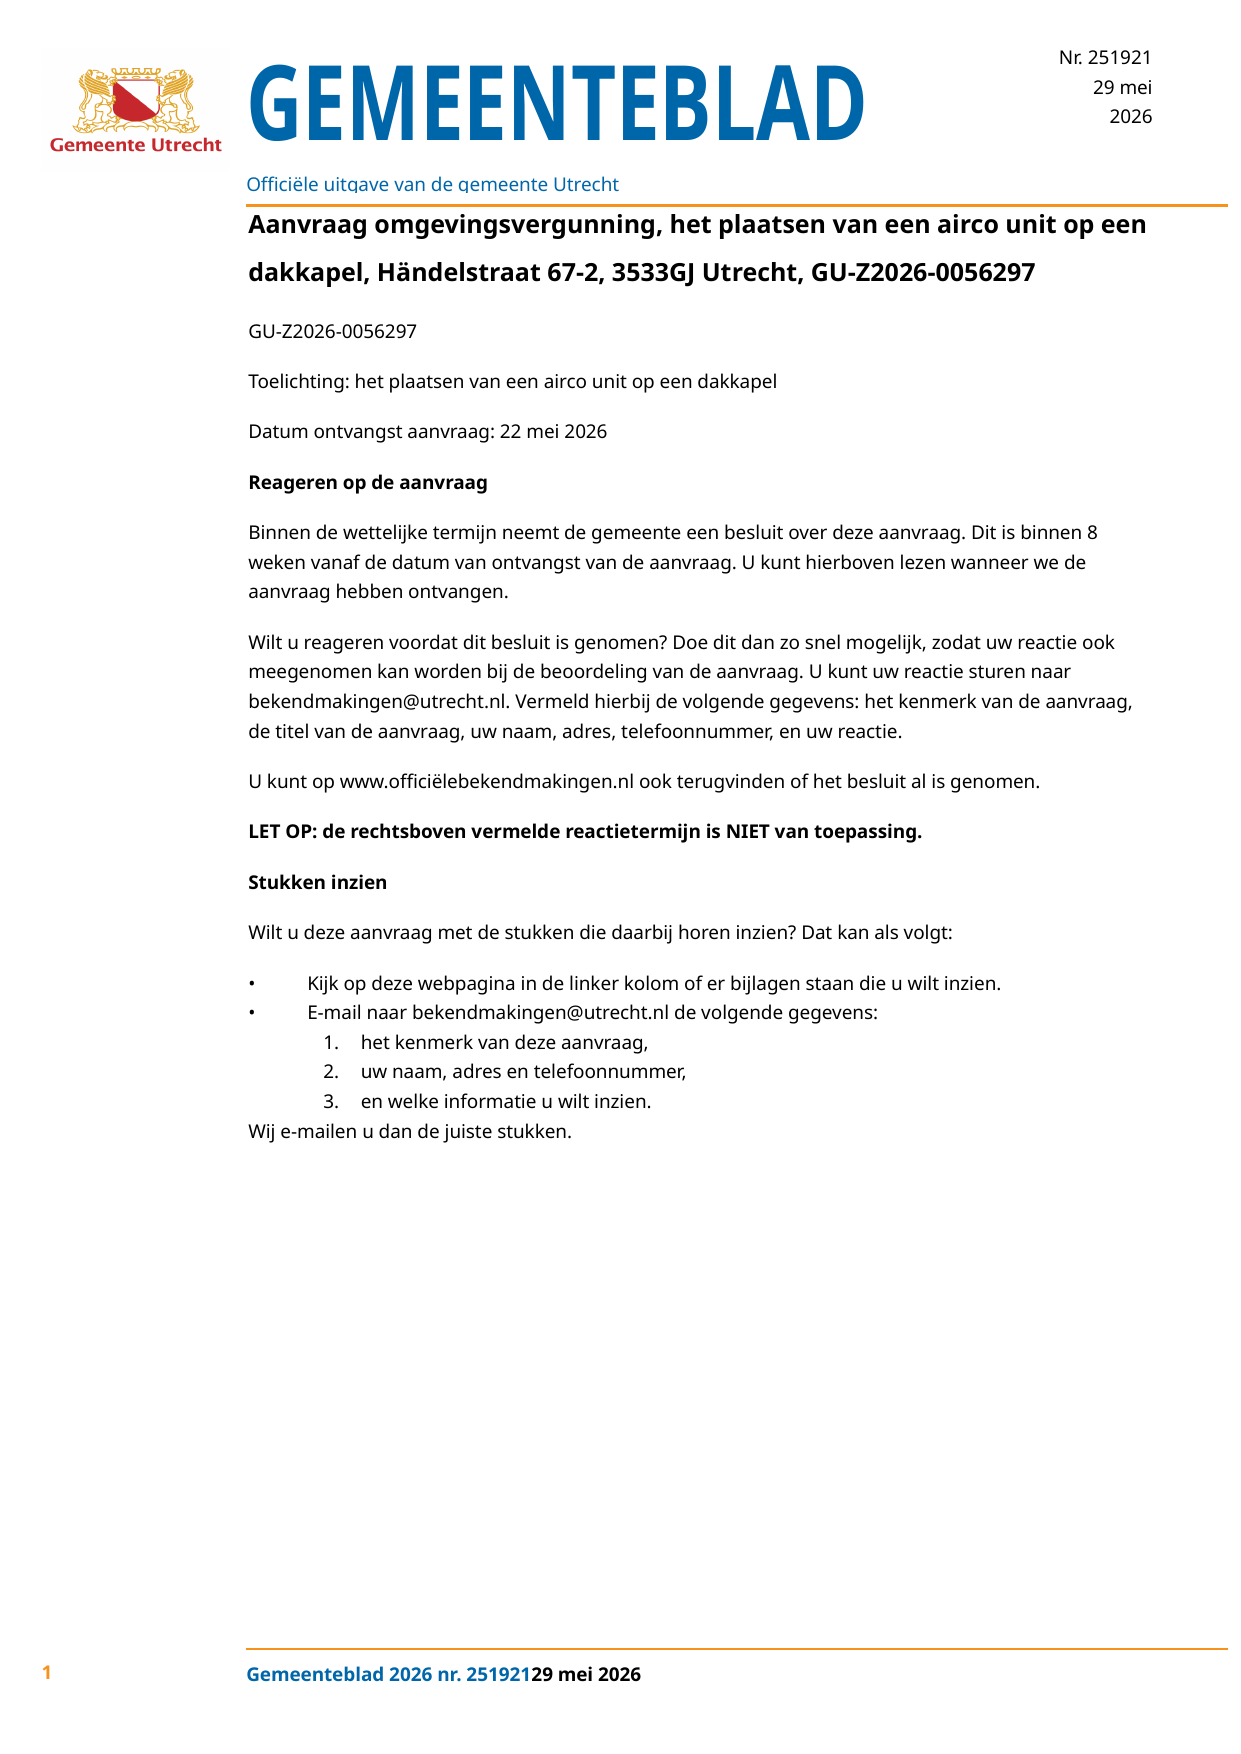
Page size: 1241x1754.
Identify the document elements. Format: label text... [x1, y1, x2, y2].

text Stukken inzien [248, 869, 1152, 895]
text Toelichting: het plaatsen van een airco unit op een dakkapel [248, 368, 1152, 394]
text U kunt op www.officiëlebekendmakingen.nl ook terugvinden of het besluit al is genomen. [248, 768, 1152, 794]
text Binnen de wettelijke termijn neemt de gemeente een besluit over deze aanvraag. Dit is binnen 8 weken vanaf de datum van ontvangst van de aanvraag. U kunt hierboven lezen wanneer we de aanvraag hebben ontvangen. [248, 519, 1152, 604]
text Wilt u deze aanvraag met de stukken die daarbij horen inzien? Dat kan als volgt: [248, 919, 1152, 945]
text Wij e-mailen u dan de juiste stukken. [248, 1118, 1152, 1144]
list Kijk op deze webpagina in de linker kolom of er bijlagen staan die u wilt inzien. [248, 970, 1152, 996]
list uw naam, adres en telefoonnummer, [323, 1059, 1152, 1084]
text LET OP: de rechtsboven vermelde reactietermijn is NIET van toepassing. [248, 819, 1152, 844]
list het kenmerk van deze aanvraag, [323, 1029, 1152, 1055]
text Datum ontvangst aanvraag: 22 mei 2026 [248, 419, 1152, 444]
list E-mail naar bekendmakingen@utrecht.nl de volgende gegevens: [248, 999, 1152, 1025]
list en welke informatie u wilt inzien. [323, 1088, 1152, 1114]
picture [41, 47, 231, 172]
text GU-Z2026-0056297 [248, 318, 1152, 344]
text Aanvraag omgevingsvergunning, het plaatsen van een airco unit op een dakkapel, Händelstraat 67-2, 3533GJ Utrecht, GU-Z2026-0056297 [248, 207, 1152, 288]
text Wilt u reageren voordat dit besluit is genomen? Doe dit dan zo snel mogelijk, zodat uw reactie ook meegenomen kan worden bij de beoordeling van de aanvraag. U kunt uw reactie sturen naar bekendmakingen@utrecht.nl. Vermeld hierbij de volgende gegevens: het kenmerk van de aanvraag, de titel van de aanvraag, uw naam, adres, telefoonnummer, en uw reactie. [248, 629, 1152, 744]
text Reageren op de aanvraag [248, 469, 1152, 495]
